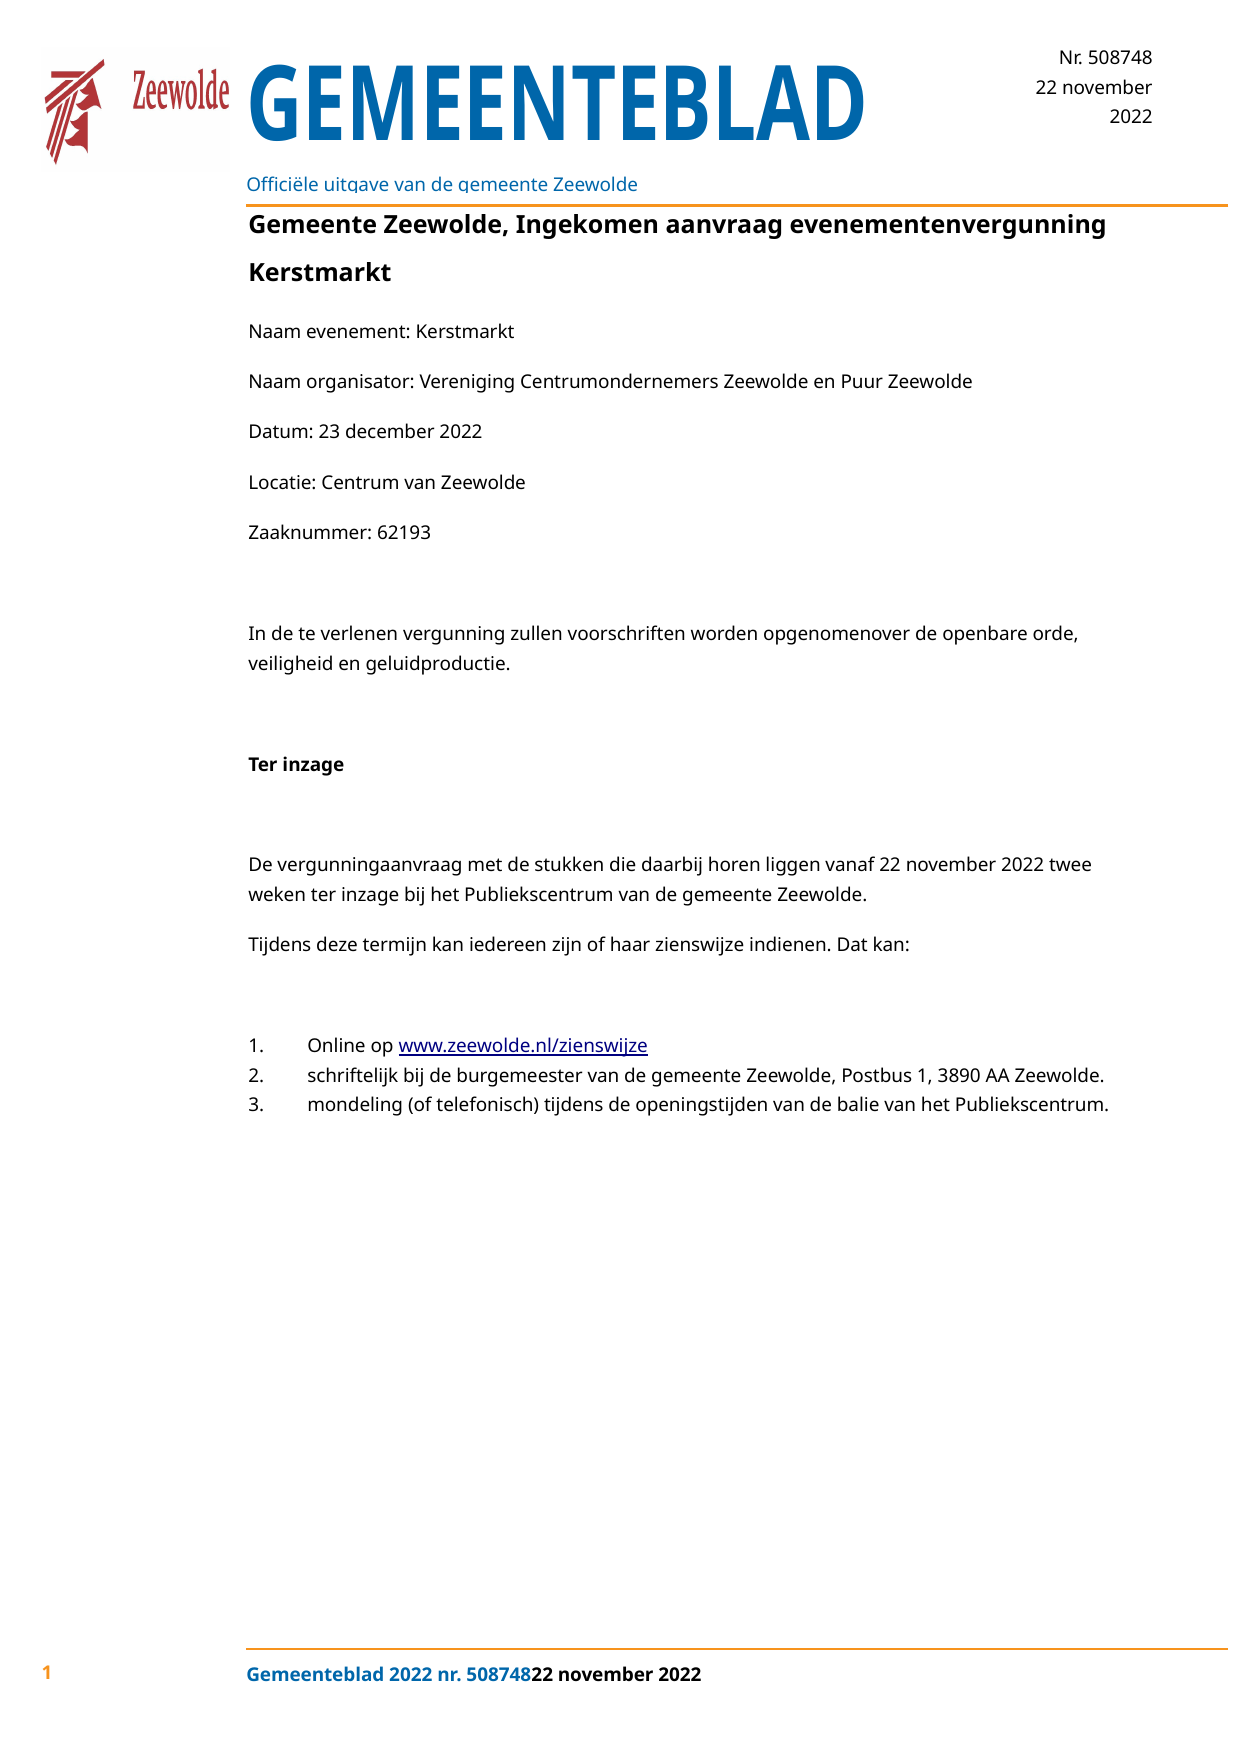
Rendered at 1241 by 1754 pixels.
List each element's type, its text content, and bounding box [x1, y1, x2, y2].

text Locatie: Centrum van Zeewolde [248, 469, 1152, 495]
text Naam evenement: Kerstmarkt [248, 318, 1152, 344]
text De vergunningaanvraag met de stukken die daarbij horen liggen vanaf 22 november 2022 twee weken ter inzage bij het Publiekscentrum van de gemeente Zeewolde. [248, 852, 1152, 907]
text Zaaknummer: 62193 [248, 519, 1152, 545]
picture [41, 47, 231, 172]
text Ter inzage [248, 751, 1152, 777]
text Gemeente Zeewolde, Ingekomen aanvraag evenementenvergunning Kerstmarkt [248, 207, 1152, 288]
text Naam organisator: Vereniging Centrumondernemers Zeewolde en Puur Zeewolde [248, 368, 1152, 394]
text Datum: 23 december 2022 [248, 419, 1152, 444]
list mondeling (of telefonisch) tijdens de openingstijden van de balie van het Publiekscentrum. [248, 1092, 1152, 1117]
list Online op www.zeewolde.nl/zienswijze [248, 1032, 1152, 1058]
list schriftelijk bij de burgemeester van de gemeente Zeewolde, Postbus 1, 3890 AA Zeewolde. [248, 1062, 1152, 1088]
text Tijdens deze termijn kan iedereen zijn of haar zienswijze indienen. Dat kan: [248, 932, 1152, 957]
text In de te verlenen vergunning zullen voorschriften worden opgenomenover de openbare orde, veiligheid en geluidproductie. [248, 620, 1152, 676]
